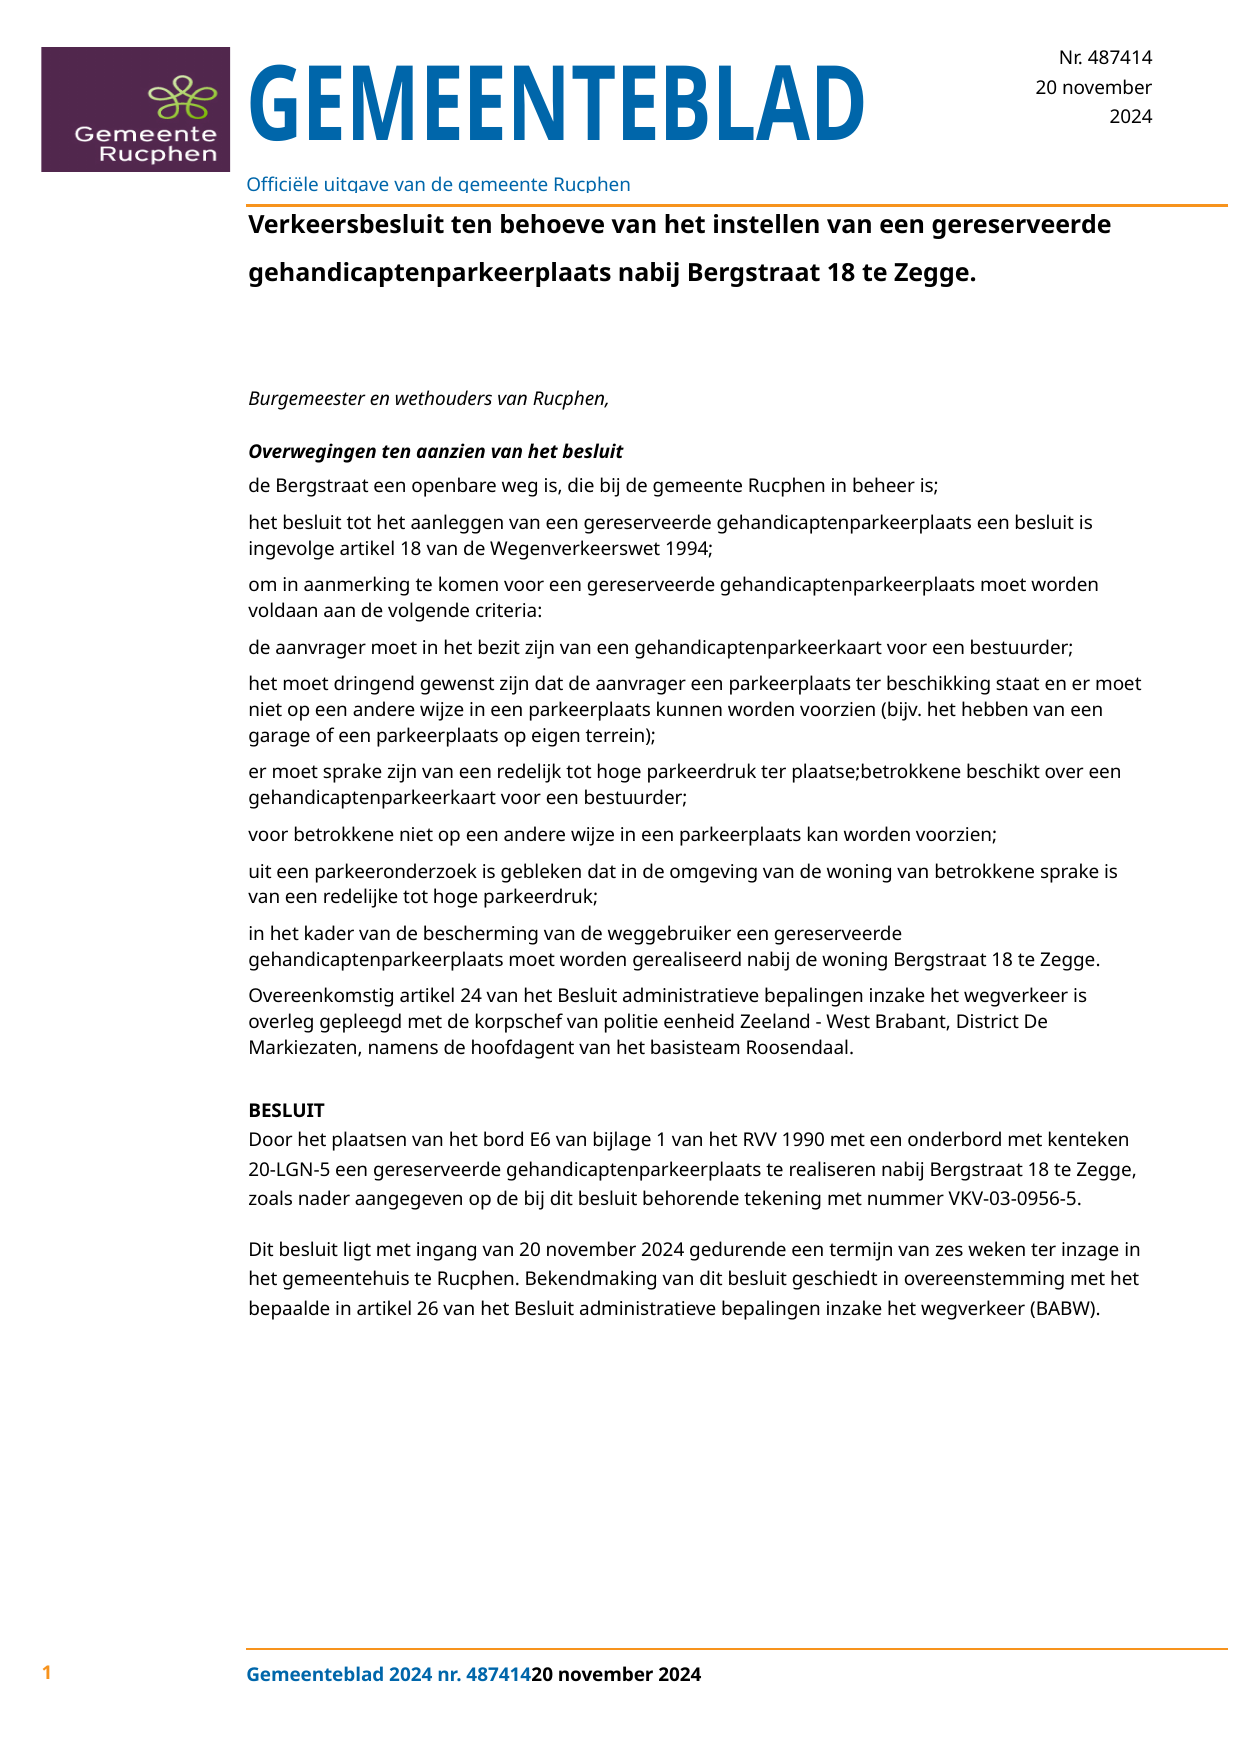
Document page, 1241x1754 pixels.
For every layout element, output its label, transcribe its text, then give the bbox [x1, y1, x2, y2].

text om in aanmerking te komen voor een gereserveerde gehandicaptenparkeerplaats moet worden voldaan aan de volgende criteria: [248, 572, 1152, 623]
text de aanvrager moet in het bezit zijn van een gehandicaptenparkeerkaart voor een bestuurder; [248, 634, 1152, 660]
text uit een parkeeronderzoek is gebleken dat in de omgeving van de woning van betrokkene sprake is van een redelijke tot hoge parkeerdruk; [248, 858, 1152, 909]
text er moet sprake zijn van een redelijk tot hoge parkeerdruk ter plaatse;betrokkene beschikt over een gehandicaptenparkeerkaart voor een bestuurder; [248, 759, 1152, 810]
text Overeenkomstig artikel 24 van het Besluit administratieve bepalingen inzake het wegverkeer is overleg gepleegd met de korpschef van politie eenheid Zeeland - West Brabant, District De Markiezaten, namens de hoofdagent van het basisteam Roosendaal. [248, 983, 1152, 1060]
text de Bergstraat een openbare weg is, die bij de gemeente Rucphen in beheer is; [248, 472, 1152, 498]
text Door het plaatsen van het bord E6 van bijlage 1 van het RVV 1990 met een onderbord met kenteken 20-LGN-5 een gereserveerde gehandicaptenparkeerplaats te realiseren nabij Bergstraat 18 te Zegge, zoals nader aangegeven op de bij dit besluit behorende tekening met nummer VKV-03-0956-5. [248, 1126, 1152, 1211]
text het moet dringend gewenst zijn dat de aanvrager een parkeerplaats ter beschikking staat en er moet niet op een andere wijze in een parkeerplaats kunnen worden voorzien (bijv. het hebben van een garage of een parkeerplaats op eigen terrein); [248, 671, 1152, 748]
picture [41, 47, 231, 172]
text Verkeersbesluit ten behoeve van het instellen van een gereserveerde gehandicaptenparkeerplaats nabij Bergstraat 18 te Zegge. [248, 207, 1152, 288]
text voor betrokkene niet op een andere wijze in een parkeerplaats kan worden voorzien; [248, 821, 1152, 847]
text Dit besluit ligt met ingang van 20 november 2024 gedurende een termijn van zes weken ter inzage in het gemeentehuis te Rucphen. Bekendmaking van dit besluit geschiedt in overeenstemming met het bepaalde in artikel 26 van het Besluit administratieve bepalingen inzake het wegverkeer (BABW). [248, 1236, 1152, 1321]
text in het kader van de bescherming van de weggebruiker een gereserveerde gehandicaptenparkeerplaats moet worden gerealiseerd nabij de woning Bergstraat 18 te Zegge. [248, 920, 1152, 972]
text Overwegingen ten aanzien van het besluit [248, 438, 1152, 464]
text het besluit tot het aanleggen van een gereserveerde gehandicaptenparkeerplaats een besluit is ingevolge artikel 18 van de Wegenverkeerswet 1994; [248, 509, 1152, 561]
text Burgemeester en wethouders van Rucphen, [248, 386, 1152, 411]
text BESLUIT [248, 1097, 1152, 1122]
